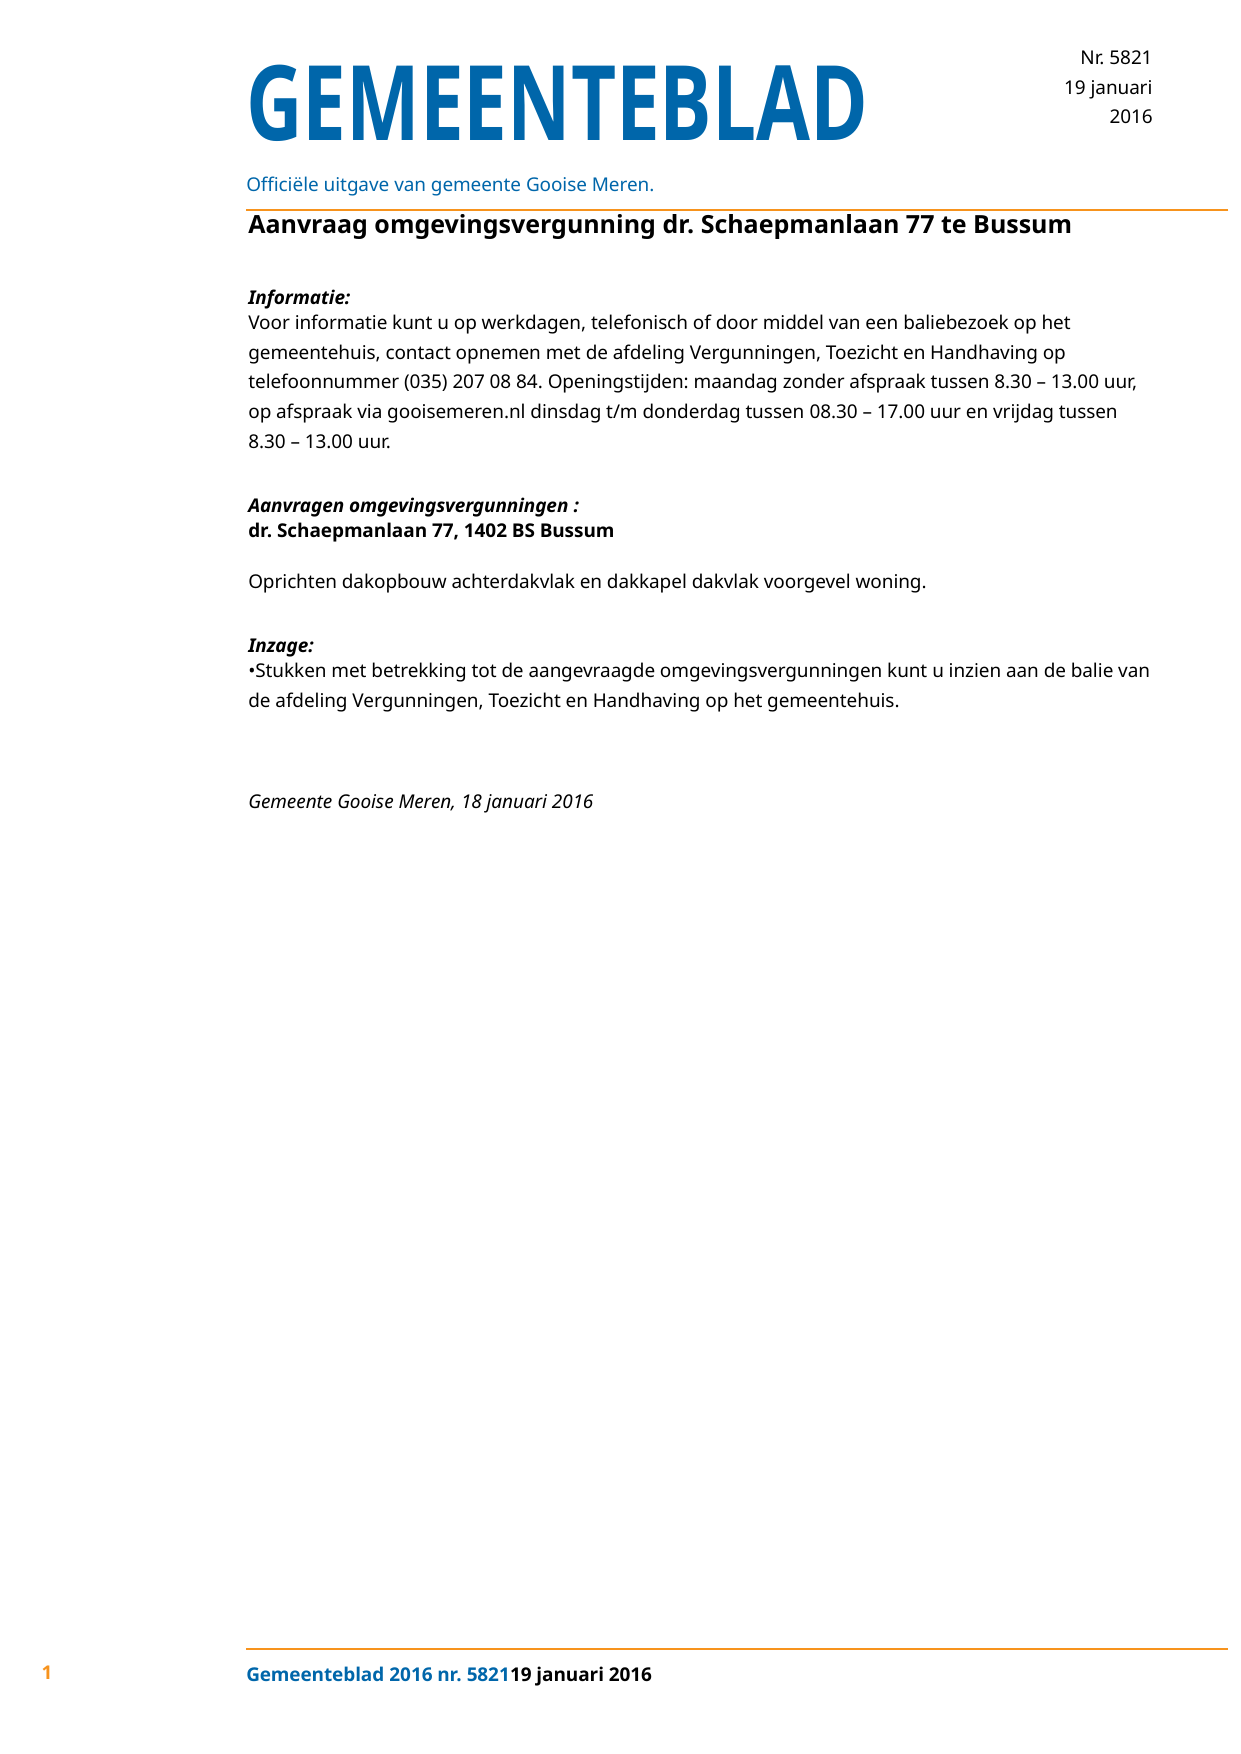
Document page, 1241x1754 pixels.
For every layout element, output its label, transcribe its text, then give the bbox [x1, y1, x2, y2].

text Voor informatie kunt u op werkdagen, telefonisch of door middel van een baliebezoek op het gemeentehuis, contact opnemen met de afdeling Vergunningen, Toezicht en Handhaving op telefoonnummer (035) 207 08 84. Openingstijden: maandag zonder afspraak tussen 8.30 – 13.00 uur, op afspraak via gooisemeren.nl dinsdag t/m donderdag tussen 08.30 – 17.00 uur en vrijdag tussen 8.30 – 13.00 uur. [248, 309, 1152, 454]
text Informatie: [248, 284, 1152, 309]
text Inzage: [248, 632, 1152, 658]
text •Stukken met betrekking tot de aangevraagde omgevingsvergunningen kunt u inzien aan de balie van de afdeling Vergunningen, Toezicht en Handhaving op het gemeentehuis. [248, 658, 1152, 713]
text Aanvragen omgevingsvergunningen : [248, 492, 1152, 518]
text Aanvraag omgevingsvergunning dr. Schaepmanlaan 77 te Bussum [248, 211, 1152, 241]
picture [41, 47, 231, 172]
text dr. Schaepmanlaan 77, 1402 BS Bussum [248, 518, 1152, 543]
text Gemeente Gooise Meren, 18 januari 2016 [248, 788, 1152, 814]
text Oprichten dakopbouw achterdakvlak en dakkapel dakvlak voorgevel woning. [248, 568, 1152, 594]
